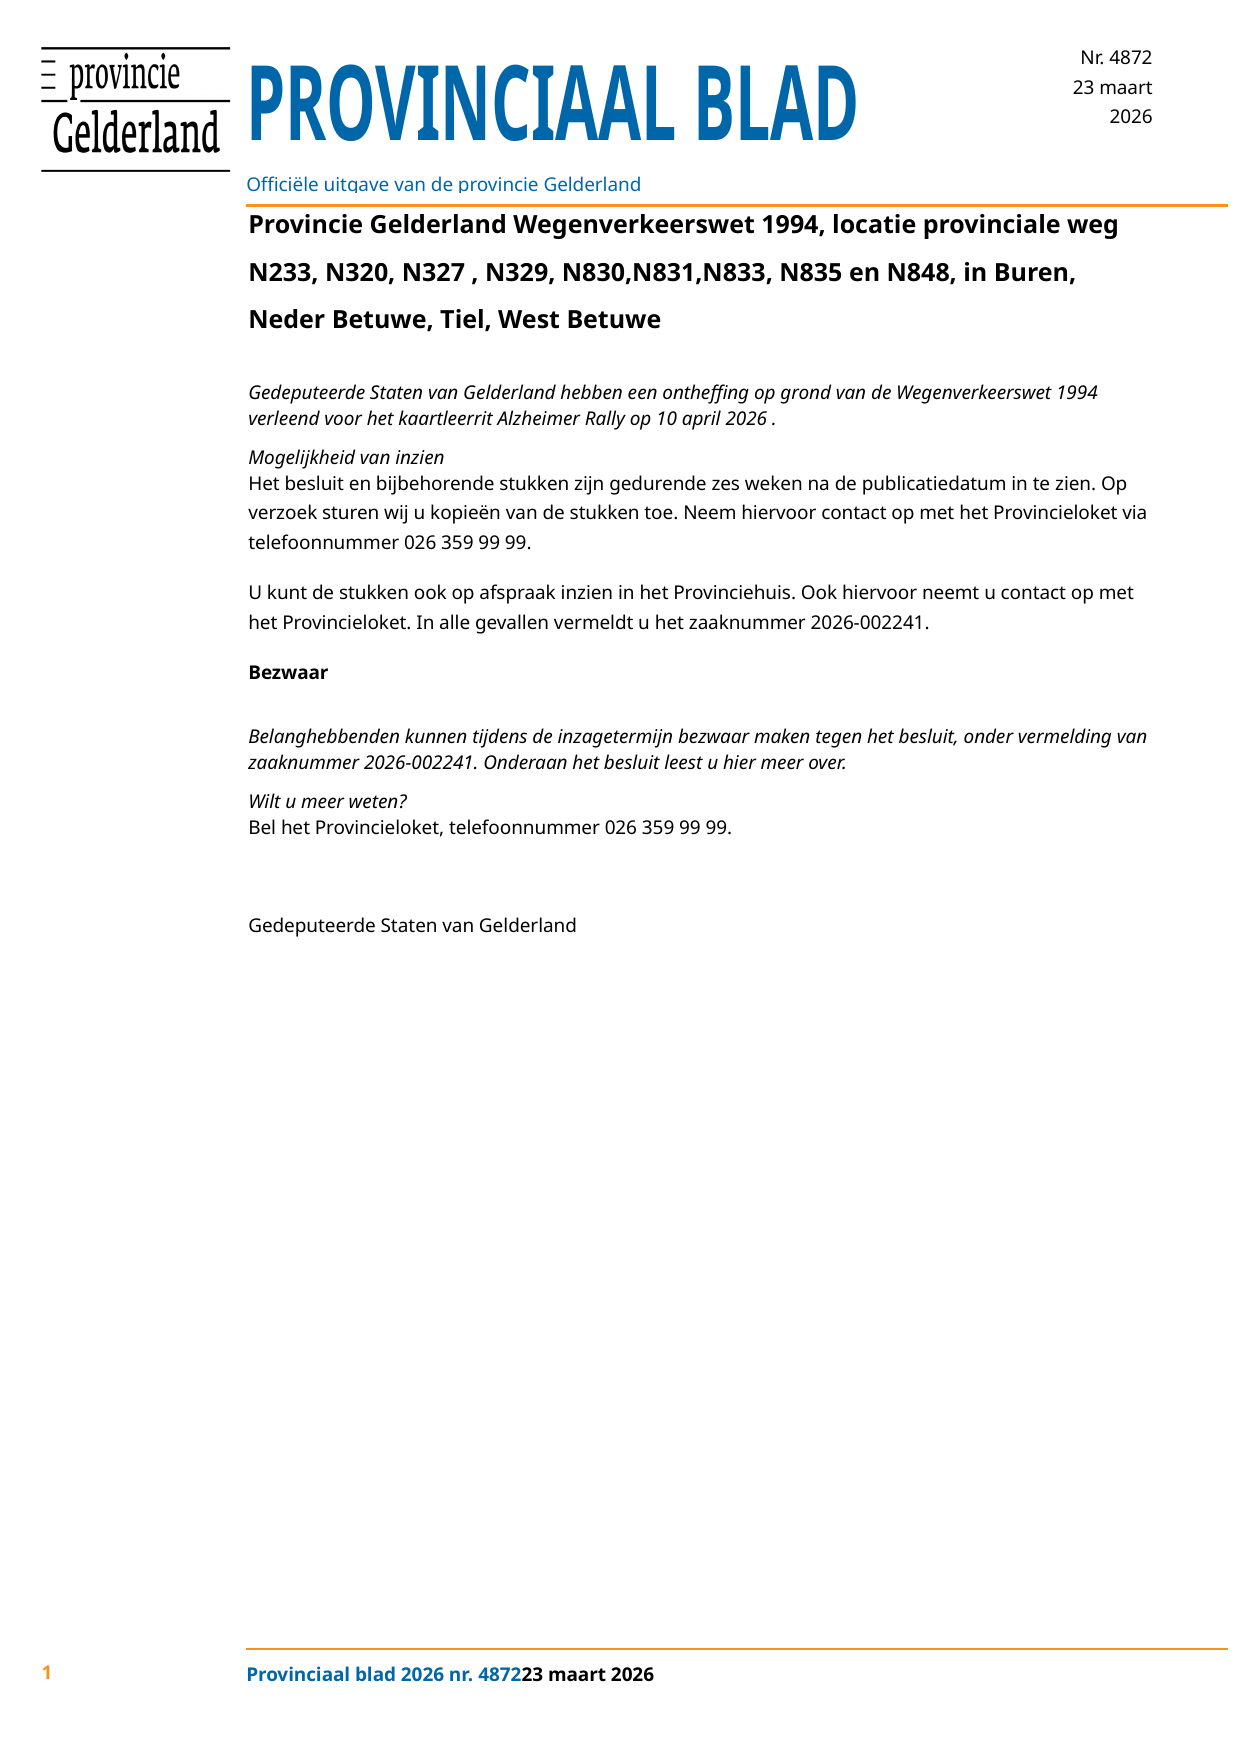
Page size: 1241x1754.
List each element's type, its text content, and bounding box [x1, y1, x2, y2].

text Belanghebbenden kunnen tijdens de inzagetermijn bezwaar maken tegen het besluit, onder vermelding van zaaknummer 2026-002241. Onderaan het besluit leest u hier meer over. [248, 723, 1152, 775]
text Mogelijkheid van inzien [248, 444, 1152, 470]
text Bel het Provincieloket, telefoonnummer 026 359 99 99. [248, 814, 1152, 840]
text Het besluit en bijbehorende stukken zijn gedurende zes weken na de publicatiedatum in te zien. Op verzoek sturen wij u kopieën van de stukken toe. Neem hiervoor contact op met het Provincieloket via telefoonnummer 026 359 99 99. [248, 470, 1152, 555]
text Wilt u meer weten? [248, 788, 1152, 814]
text Bezwaar [248, 659, 1152, 685]
text Gedeputeerde Staten van Gelderland hebben een ontheffing op grond van de Wegenverkeerswet 1994 verleend voor het kaartleerrit Alzheimer Rally op 10 april 2026 . [248, 379, 1152, 431]
text Provincie Gelderland Wegenverkeerswet 1994, locatie provinciale weg N233, N320, N327 , N329, N830,N831,N833, N835 en N848, in Buren, Neder Betuwe, Tiel, West Betuwe [248, 207, 1152, 336]
text U kunt de stukken ook op afspraak inzien in het Provinciehuis. Ook hiervoor neemt u contact op met het Provincieloket. In alle gevallen vermeldt u het zaaknummer 2026-002241. [248, 579, 1152, 635]
picture [41, 47, 231, 172]
text Gedeputeerde Staten van Gelderland [248, 912, 1152, 938]
